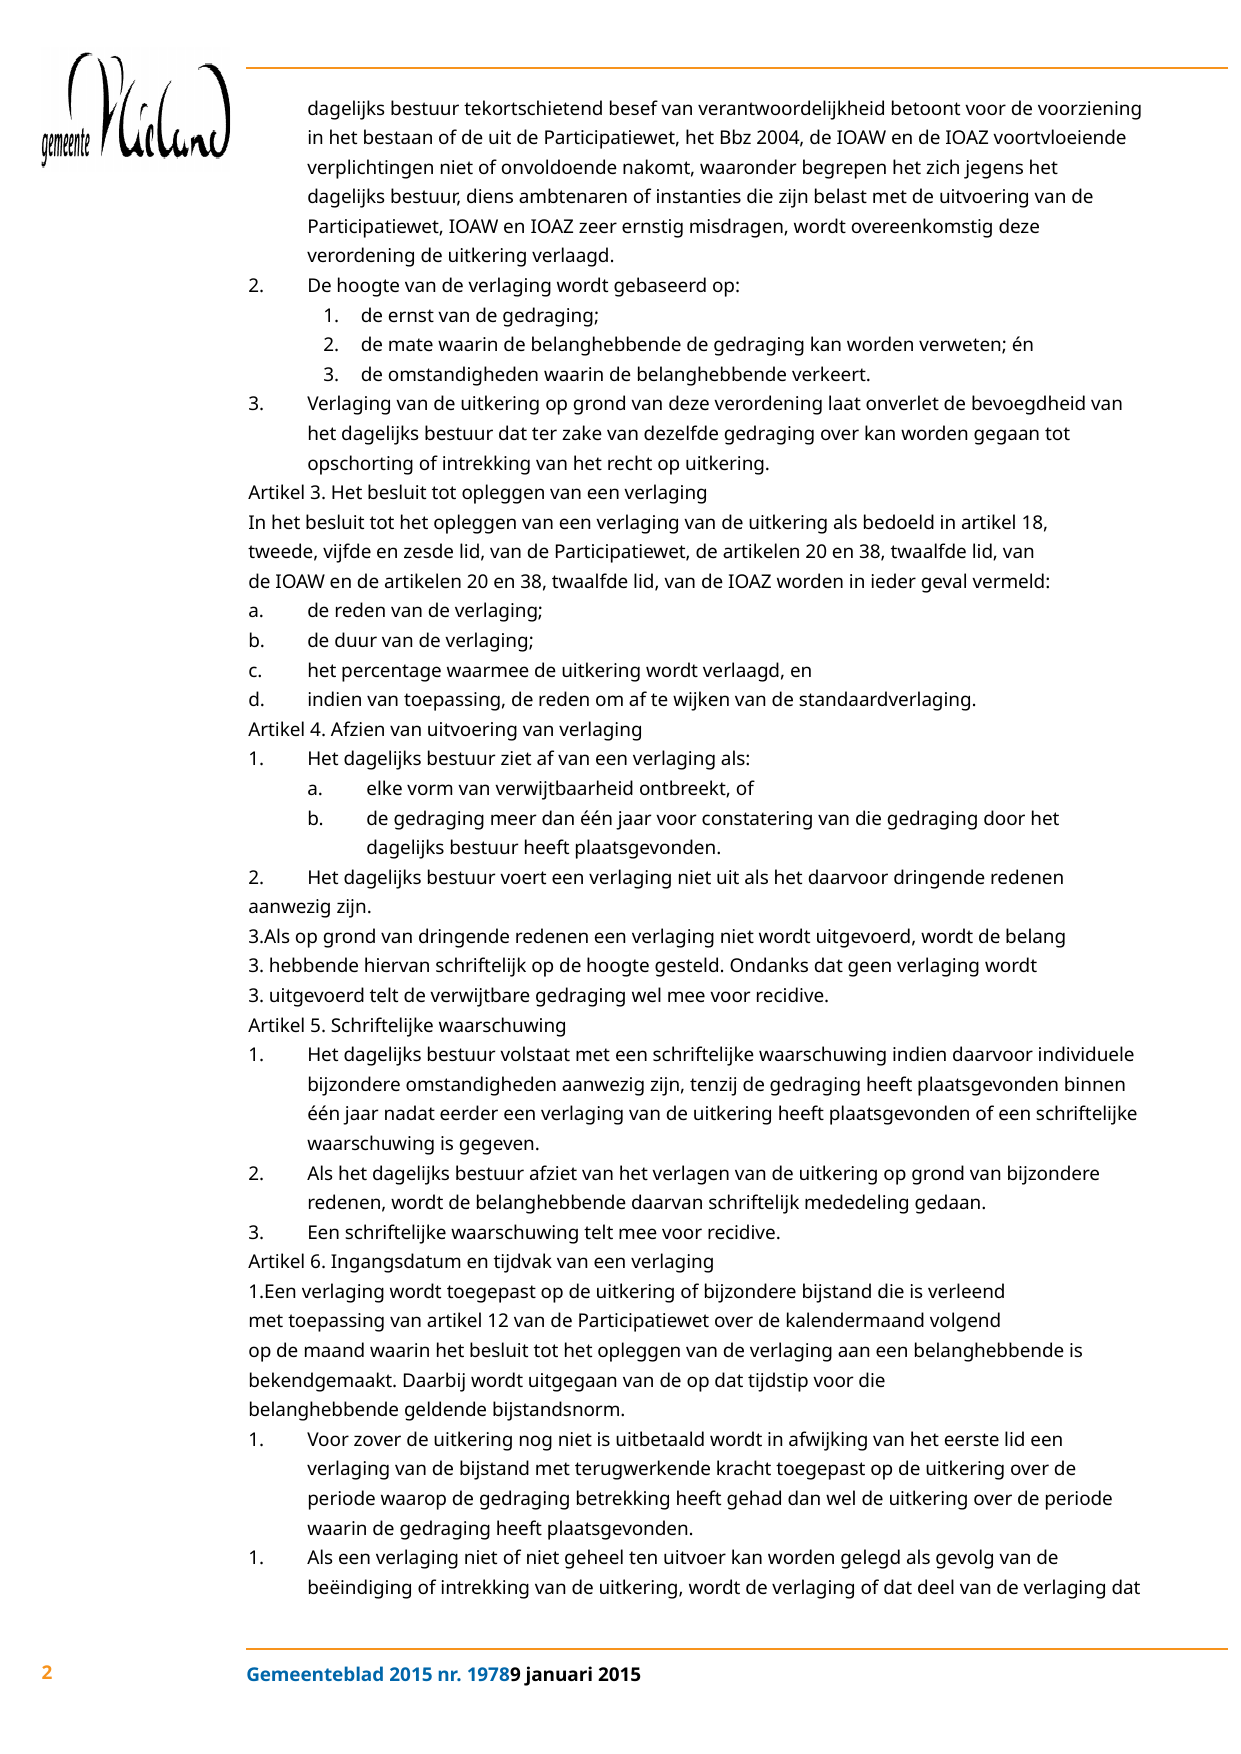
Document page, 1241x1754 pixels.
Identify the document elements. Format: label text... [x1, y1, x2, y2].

text de IOAW en de artikelen 20 en 38, twaalfde lid, van de IOAZ worden in ieder geval vermeld: [248, 568, 1152, 594]
list de omstandigheden waarin de belanghebbende verkeert. [323, 361, 1152, 387]
list Het dagelijks bestuur ziet af van een verlaging als: [248, 746, 1152, 771]
text met toepassing van artikel 12 van de Participatiewet over de kalendermaand volgend [248, 1308, 1152, 1333]
list waarschuwing is gegeven. [248, 1130, 1152, 1156]
list dagelijks bestuur heeft plaatsgevonden. [307, 834, 1152, 860]
text 3. uitgevoerd telt de verwijtbare gedraging wel mee voor recidive. [248, 982, 1152, 1008]
list één jaar nadat eerder een verlaging van de uitkering heeft plaatsgevonden of een schriftelijke [248, 1101, 1152, 1126]
text belanghebbende geldende bijstandsnorm. [248, 1396, 1152, 1422]
text op de maand waarin het besluit tot het opleggen van de verlaging aan een belanghebbende is bekendgemaakt. Daarbij wordt uitgegaan van de op dat tijdstip voor die [248, 1337, 1152, 1393]
list dagelijks bestuur, diens ambtenaren of instanties die zijn belast met de uitvoering van de [248, 183, 1152, 209]
text 3. hebbende hiervan schriftelijk op de hoogte gesteld. Ondanks dat geen verlaging wordt [248, 953, 1152, 978]
list elke vorm van verwijtbaarheid ontbreekt, of [307, 775, 1152, 801]
list waarin de gedraging heeft plaatsgevonden. [248, 1515, 1152, 1541]
list verplichtingen niet of onvoldoende nakomt, waaronder begrepen het zich jegens het [248, 154, 1152, 180]
list bijzondere omstandigheden aanwezig zijn, tenzij de gedraging heeft plaatsgevonden binnen [248, 1071, 1152, 1097]
list de reden van de verlaging; [248, 598, 1152, 623]
list Participatiewet, IOAW en IOAZ zeer ernstig misdragen, wordt overeenkomstig deze [248, 213, 1152, 239]
list Verlaging van de uitkering op grond van deze verordening laat onverlet de bevoegdheid van [248, 391, 1152, 416]
list beëindiging of intrekking van de uitkering, wordt de verlaging of dat deel van de verlaging dat [248, 1574, 1152, 1600]
text Artikel 3. Het besluit tot opleggen van een verlaging [248, 479, 1152, 505]
list Voor zover de uitkering nog niet is uitbetaald wordt in afwijking van het eerste lid een [248, 1426, 1152, 1452]
list periode waarop de gedraging betrekking heeft gehad dan wel de uitkering over de periode [248, 1485, 1152, 1511]
list redenen, wordt de belanghebbende daarvan schriftelijk mededeling gedaan. [248, 1189, 1152, 1215]
text In het besluit tot het opleggen van een verlaging van de uitkering als bedoeld in artikel 18, [248, 509, 1152, 535]
list verordening de uitkering verlaagd. [248, 243, 1152, 268]
text Artikel 4. Afzien van uitvoering van verlaging [248, 716, 1152, 742]
list dagelijks bestuur tekortschietend besef van verantwoordelijkheid betoont voor de voorziening [248, 95, 1152, 121]
list in het bestaan of de uit de Participatiewet, het Bbz 2004, de IOAW en de IOAZ voortvloeiende [248, 124, 1152, 150]
list het percentage waarmee de uitkering wordt verlaagd, en [248, 657, 1152, 683]
text Artikel 5. Schriftelijke waarschuwing [248, 1012, 1152, 1038]
list Het dagelijks bestuur voert een verlaging niet uit als het daarvoor dringende redenen [248, 864, 1152, 890]
text Artikel 6. Ingangsdatum en tijdvak van een verlaging [248, 1248, 1152, 1274]
text 1.Een verlaging wordt toegepast op de uitkering of bijzondere bijstand die is verleend [248, 1278, 1152, 1304]
list Het dagelijks bestuur volstaat met een schriftelijke waarschuwing indien daarvoor individuele [248, 1041, 1152, 1067]
text aanwezig zijn. [248, 893, 1152, 919]
list opschorting of intrekking van het recht op uitkering. [248, 450, 1152, 476]
list Een schriftelijke waarschuwing telt mee voor recidive. [248, 1219, 1152, 1245]
list de mate waarin de belanghebbende de gedraging kan worden verweten; én [323, 331, 1152, 357]
list de gedraging meer dan één jaar voor constatering van die gedraging door het [307, 805, 1152, 831]
list indien van toepassing, de reden om af te wijken van de standaardverlaging. [248, 686, 1152, 712]
list de ernst van de gedraging; [323, 302, 1152, 328]
text 3.Als op grond van dringende redenen een verlaging niet wordt uitgevoerd, wordt de belang [248, 923, 1152, 949]
list De hoogte van de verlaging wordt gebaseerd op: [248, 272, 1152, 298]
picture [41, 47, 231, 172]
text tweede, vijfde en zesde lid, van de Participatiewet, de artikelen 20 en 38, twaalfde lid, van [248, 538, 1152, 564]
list Als een verlaging niet of niet geheel ten uitvoer kan worden gelegd als gevolg van de [248, 1544, 1152, 1570]
list de duur van de verlaging; [248, 627, 1152, 653]
list Als het dagelijks bestuur afziet van het verlagen van de uitkering op grond van bijzondere [248, 1160, 1152, 1186]
list verlaging van de bijstand met terugwerkende kracht toegepast op de uitkering over de [248, 1456, 1152, 1481]
list het dagelijks bestuur dat ter zake van dezelfde gedraging over kan worden gegaan tot [248, 420, 1152, 446]
